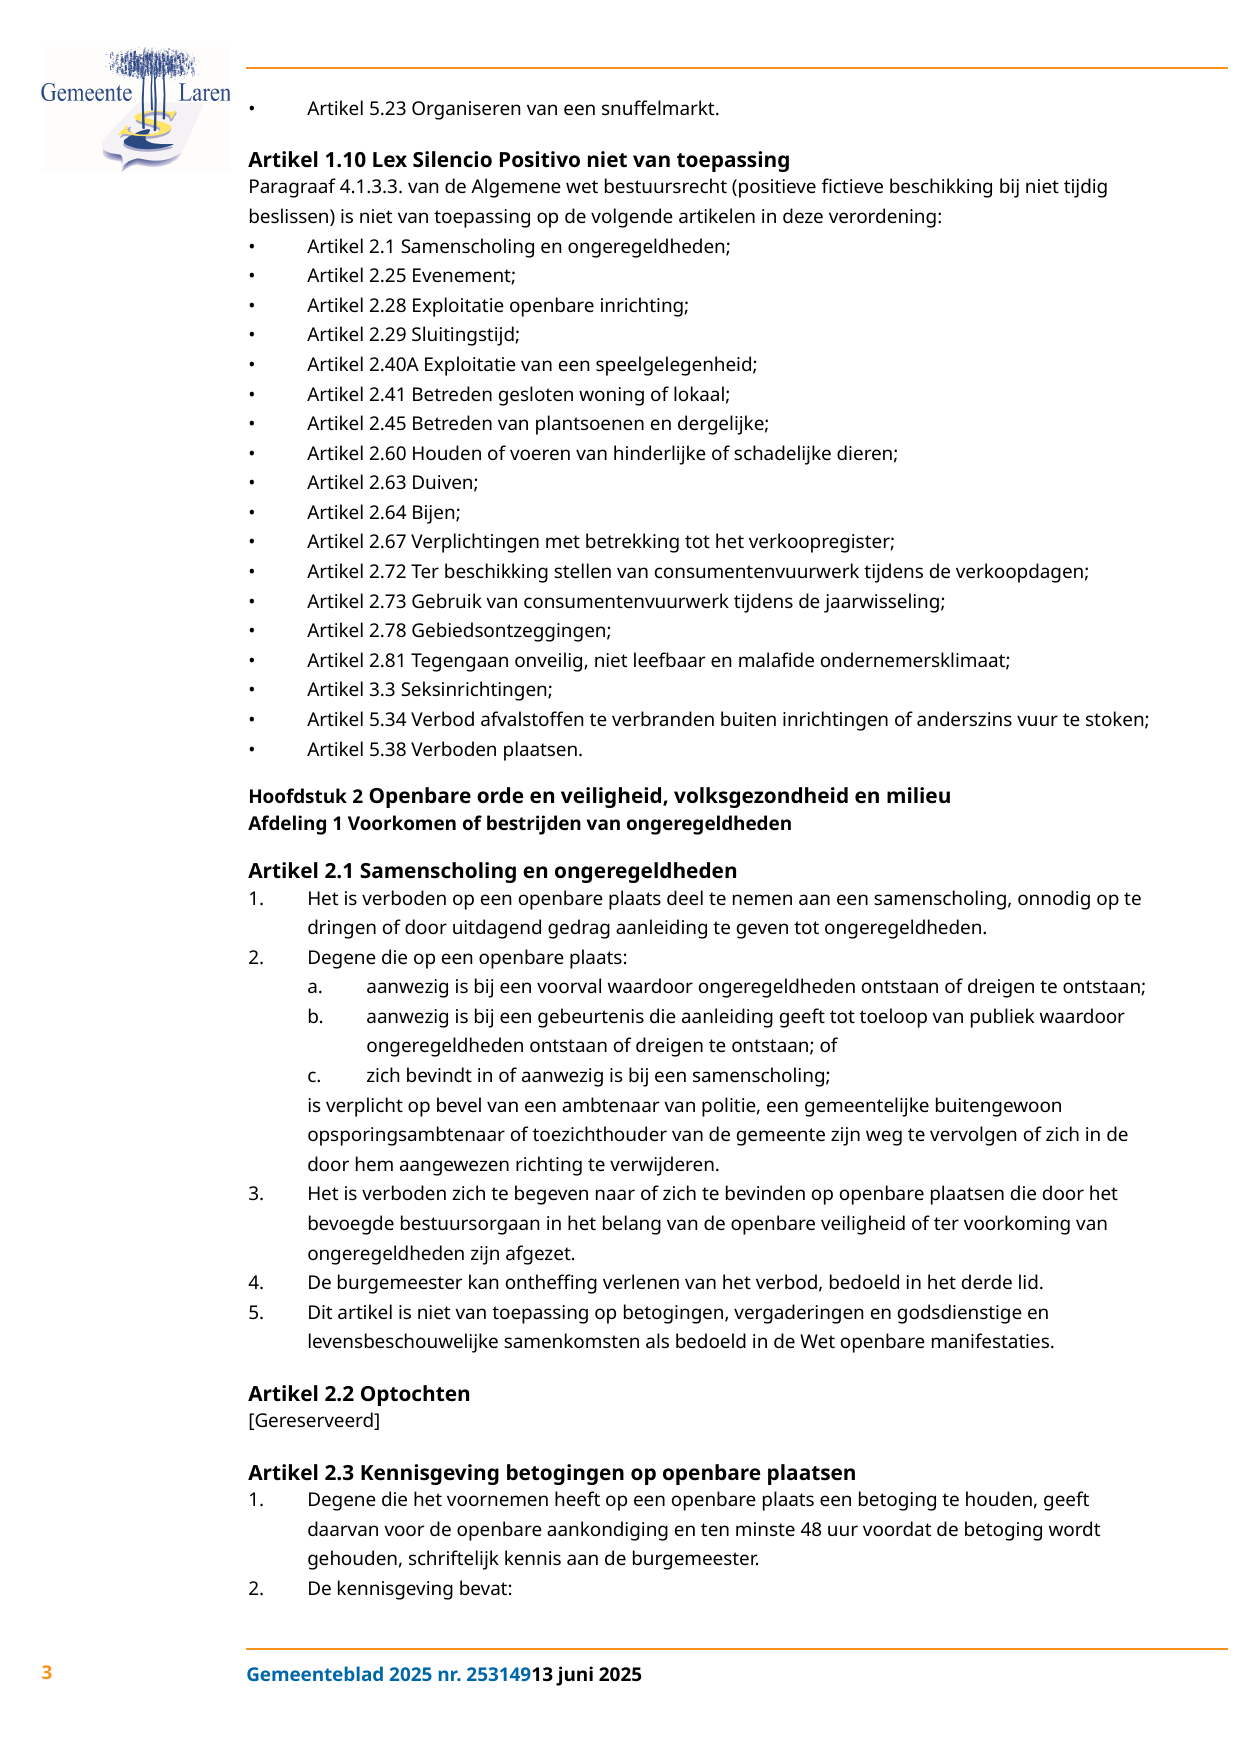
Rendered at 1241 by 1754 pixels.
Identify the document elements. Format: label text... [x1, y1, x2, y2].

list Artikel 2.1 Samenscholing en ongeregeldheden; [248, 233, 1152, 258]
list Artikel 2.67 Verplichtingen met betrekking tot het verkoopregister; [248, 529, 1152, 554]
list aanwezig is bij een voorval waardoor ongeregeldheden ontstaan of dreigen te ontstaan; [307, 973, 1152, 999]
list Het is verboden zich te begeven naar of zich te bevinden op openbare plaatsen die door het bevoegde bestuursorgaan in het belang van de openbare veiligheid of ter voorkoming van ongeregeldheden zijn afgezet. [248, 1181, 1152, 1266]
list Degene die het voornemen heeft op een openbare plaats een betoging te houden, geeft daarvan voor de openbare aankondiging en ten minste 48 uur voordat de betoging wordt gehouden, schriftelijk kennis aan de burgemeester. [248, 1486, 1152, 1571]
list Artikel 2.72 Ter beschikking stellen van consumentenvuurwerk tijdens de verkoopdagen; [248, 558, 1152, 584]
list Artikel 2.28 Exploitatie openbare inrichting; [248, 292, 1152, 318]
text Artikel 2.3 Kennisgeving betogingen op openbare plaatsen [248, 1458, 1152, 1486]
text Paragraaf 4.1.3.3. van de Algemene wet bestuursrecht (positieve fictieve beschikking bij niet tijdig beslissen) is niet van toepassing op de volgende artikelen in deze verordening: [248, 174, 1152, 229]
list Degene die op een openbare plaats: [248, 944, 1152, 970]
list Dit artikel is niet van toepassing op betogingen, vergaderingen en godsdienstige en levensbeschouwelijke samenkomsten als bedoeld in de Wet openbare manifestaties. [248, 1299, 1152, 1354]
text Artikel 2.2 Optochten [248, 1379, 1152, 1407]
list Artikel 2.25 Evenement; [248, 262, 1152, 288]
list Artikel 2.41 Betreden gesloten woning of lokaal; [248, 381, 1152, 406]
text Artikel 1.10 Lex Silencio Positivo niet van toepassing [248, 145, 1152, 174]
list Artikel 2.73 Gebruik van consumentenvuurwerk tijdens de jaarwisseling; [248, 588, 1152, 613]
list Artikel 2.45 Betreden van plantsoenen en dergelijke; [248, 410, 1152, 436]
list Het is verboden op een openbare plaats deel te nemen aan een samenscholing, onnodig op te dringen of door uitdagend gedrag aanleiding te geven tot ongeregeldheden. [248, 885, 1152, 940]
list Artikel 5.34 Verbod afvalstoffen te verbranden buiten inrichtingen of anderszins vuur te stoken; [248, 706, 1152, 732]
list Artikel 2.64 Bijen; [248, 499, 1152, 525]
picture [41, 47, 231, 172]
list Artikel 5.38 Verboden plaatsen. [248, 736, 1152, 761]
list Artikel 3.3 Seksinrichtingen; [248, 677, 1152, 702]
text [Gereserveerd] [248, 1407, 1152, 1433]
list zich bevindt in of aanwezig is bij een samenscholing; [307, 1062, 1152, 1088]
list Artikel 2.78 Gebiedsontzeggingen; [248, 617, 1152, 643]
list De kennisgeving bevat: [248, 1575, 1152, 1601]
list Artikel 2.63 Duiven; [248, 469, 1152, 495]
list is verplicht op bevel van een ambtenaar van politie, een gemeentelijke buitengewoon opsporingsambtenaar of toezichthouder van de gemeente zijn weg te vervolgen of zich in de door hem aangewezen richting te verwijderen. [248, 1092, 1152, 1177]
list Artikel 2.81 Tegengaan onveilig, niet leefbaar en malafide ondernemersklimaat; [248, 647, 1152, 673]
text Artikel 2.1 Samenscholing en ongeregeldheden [248, 856, 1152, 885]
text Hoofdstuk 2 Openbare orde en veiligheid, volksgezondheid en milieu [248, 781, 1152, 810]
list Artikel 2.40A Exploitatie van een speelgelegenheid; [248, 351, 1152, 377]
text Afdeling 1 Voorkomen of bestrijden van ongeregeldheden [248, 810, 1152, 836]
list Artikel 5.23 Organiseren van een snuffelmarkt. [248, 95, 1152, 121]
list Artikel 2.29 Sluitingstijd; [248, 322, 1152, 347]
list De burgemeester kan ontheffing verlenen van het verbod, bedoeld in het derde lid. [248, 1269, 1152, 1295]
list Artikel 2.60 Houden of voeren van hinderlijke of schadelijke dieren; [248, 440, 1152, 466]
list aanwezig is bij een gebeurtenis die aanleiding geeft tot toeloop van publiek waardoor ongeregeldheden ontstaan of dreigen te ontstaan; of [307, 1003, 1152, 1058]
